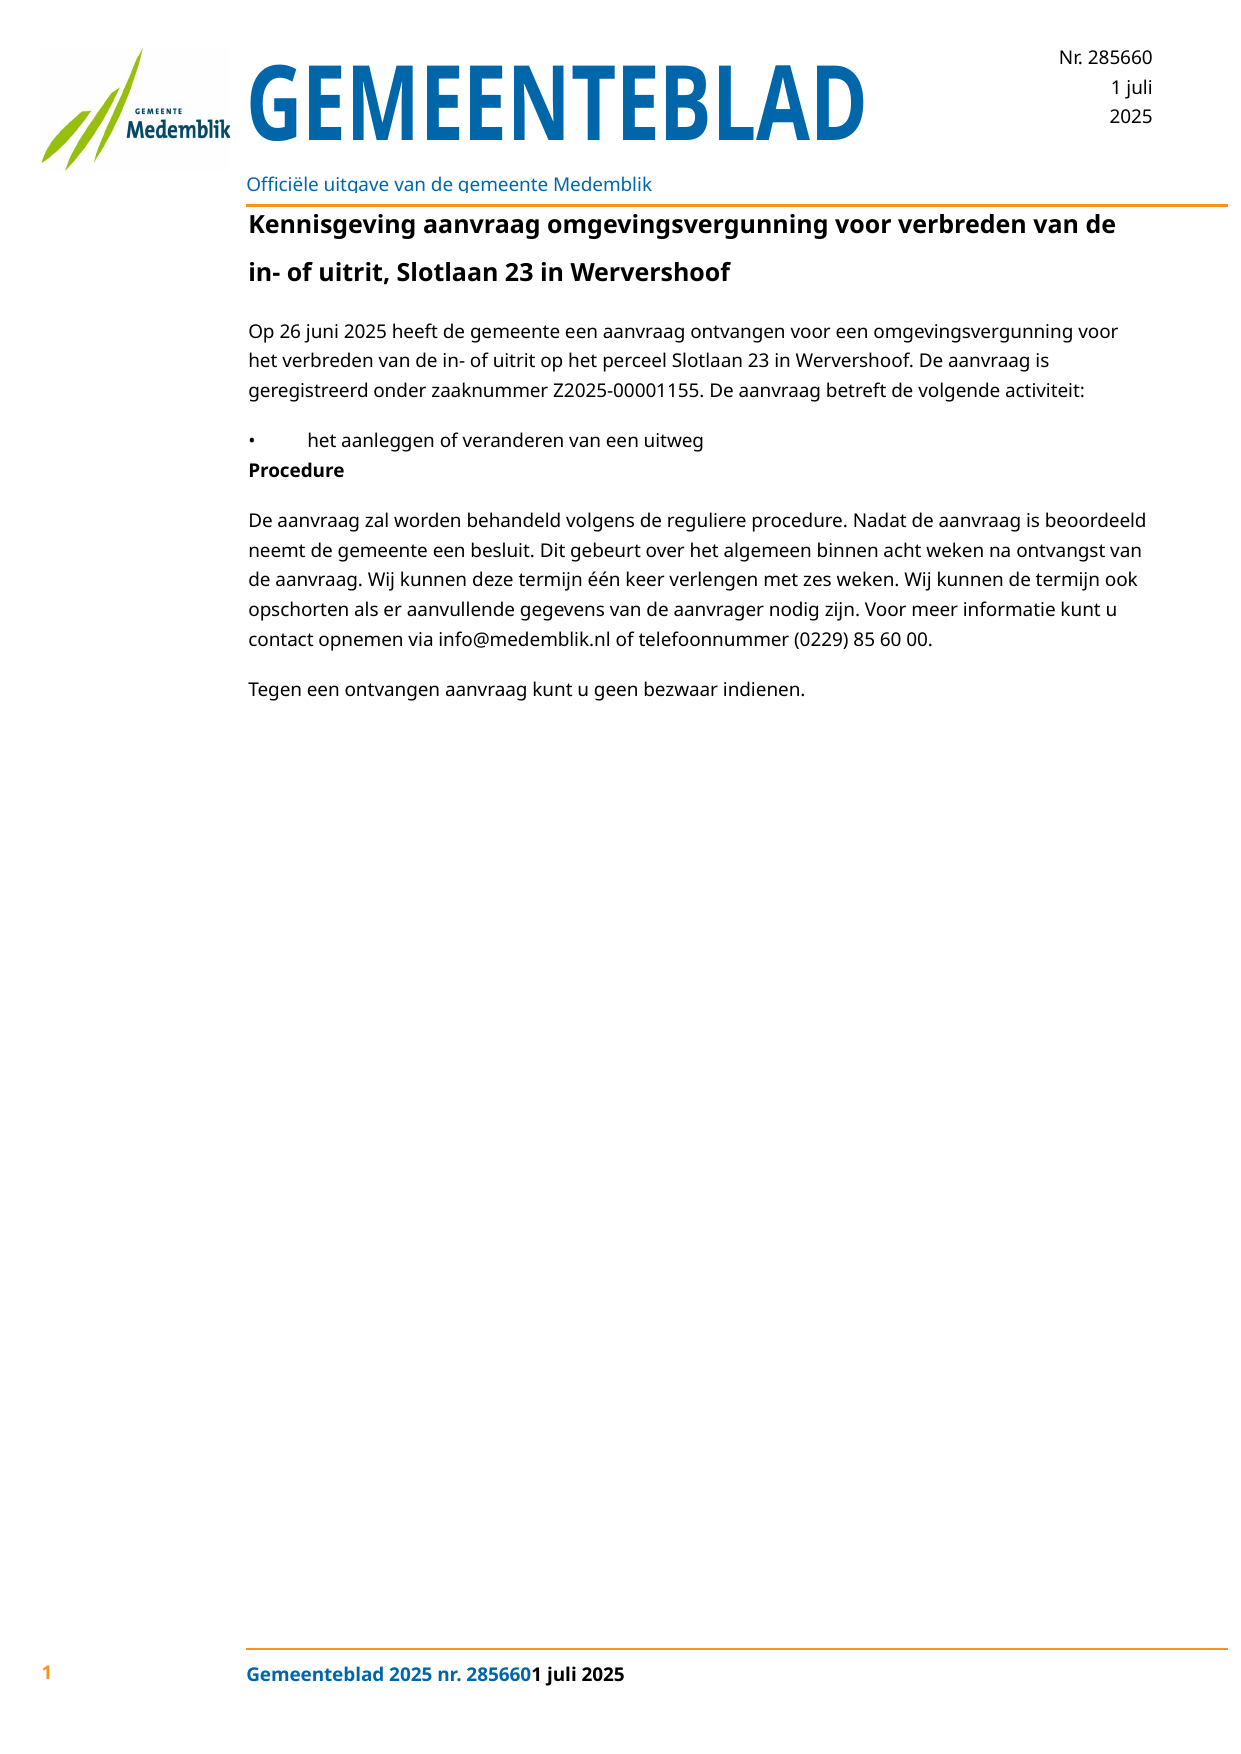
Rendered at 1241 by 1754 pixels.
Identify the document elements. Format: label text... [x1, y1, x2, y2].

text Procedure [248, 457, 1152, 483]
text Op 26 juni 2025 heeft de gemeente een aanvraag ontvangen voor een omgevingsvergunning voor het verbreden van de in- of uitrit op het perceel Slotlaan 23 in Wervershoof. De aanvraag is geregistreerd onder zaaknummer Z2025-00001155. De aanvraag betreft de volgende activiteit: [248, 318, 1152, 403]
text Kennisgeving aanvraag omgevingsvergunning voor verbreden van de in- of uitrit, Slotlaan 23 in Wervershoof [248, 207, 1152, 288]
list het aanleggen of veranderen van een uitweg [248, 427, 1152, 453]
text Tegen een ontvangen aanvraag kunt u geen bezwaar indienen. [248, 676, 1152, 702]
text De aanvraag zal worden behandeld volgens de reguliere procedure. Nadat de aanvraag is beoordeeld neemt de gemeente een besluit. Dit gebeurt over het algemeen binnen acht weken na ontvangst van de aanvraag. Wij kunnen deze termijn één keer verlengen met zes weken. Wij kunnen de termijn ook opschorten als er aanvullende gegevens van de aanvrager nodig zijn. Voor meer informatie kunt u contact opnemen via info@medemblik.nl of telefoonnummer (0229) 85 60 00. [248, 507, 1152, 652]
picture [41, 47, 231, 172]
